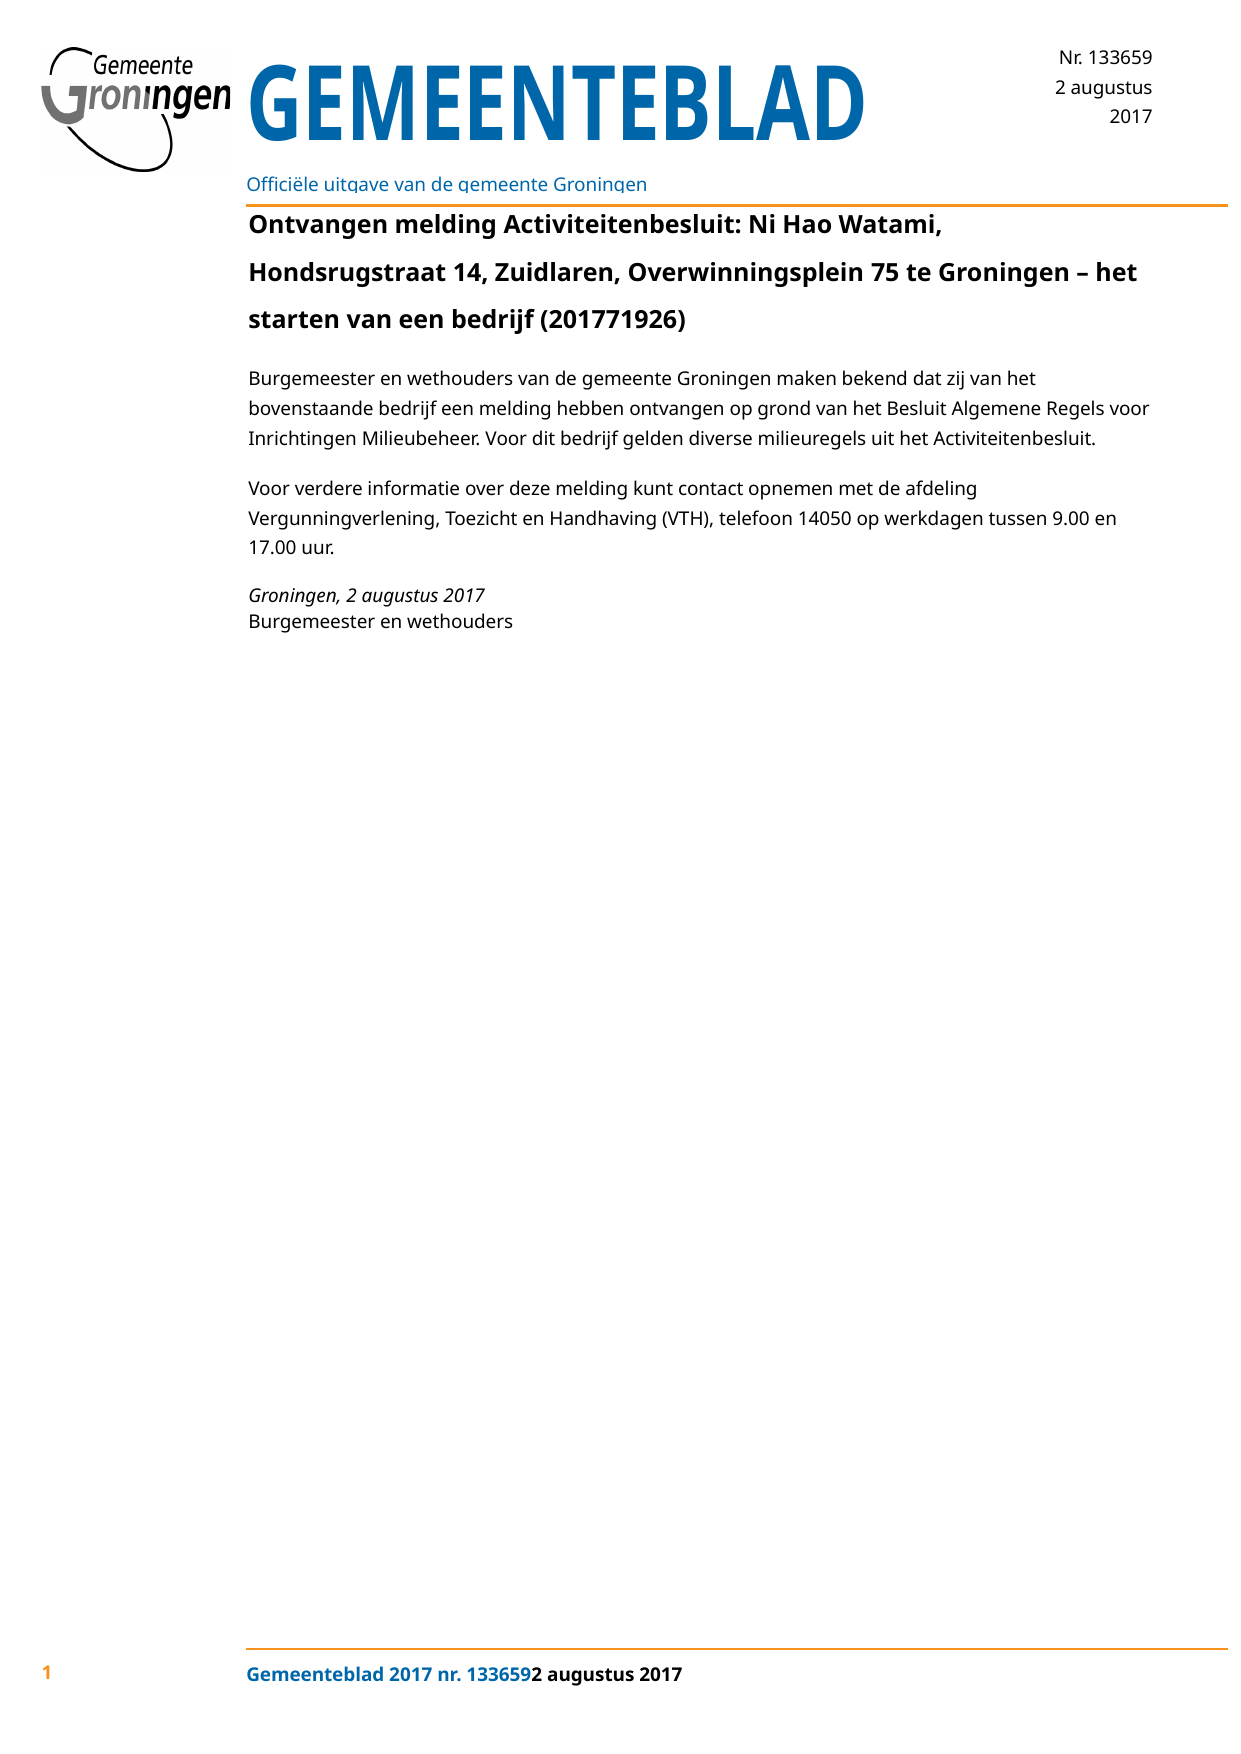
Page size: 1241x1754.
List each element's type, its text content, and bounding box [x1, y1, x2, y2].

picture [41, 47, 231, 172]
text Burgemeester en wethouders [248, 608, 1152, 633]
text Voor verdere informatie over deze melding kunt contact opnemen met de afdeling Vergunningverlening, Toezicht en Handhaving (VTH), telefoon 14050 op werkdagen tussen 9.00 en 17.00 uur. [248, 475, 1152, 560]
text Groningen, 2 augustus 2017 [248, 582, 1152, 608]
text Ontvangen melding Activiteitenbesluit: Ni Hao Watami, Hondsrugstraat 14, Zuidlaren, Overwinningsplein 75 te Groningen – het starten van een bedrijf (201771926) [248, 207, 1152, 336]
text Burgemeester en wethouders van de gemeente Groningen maken bekend dat zij van het bovenstaande bedrijf een melding hebben ontvangen op grond van het Besluit Algemene Regels voor Inrichtingen Milieubeheer. Voor dit bedrijf gelden diverse milieuregels uit het Activiteitenbesluit. [248, 366, 1152, 450]
